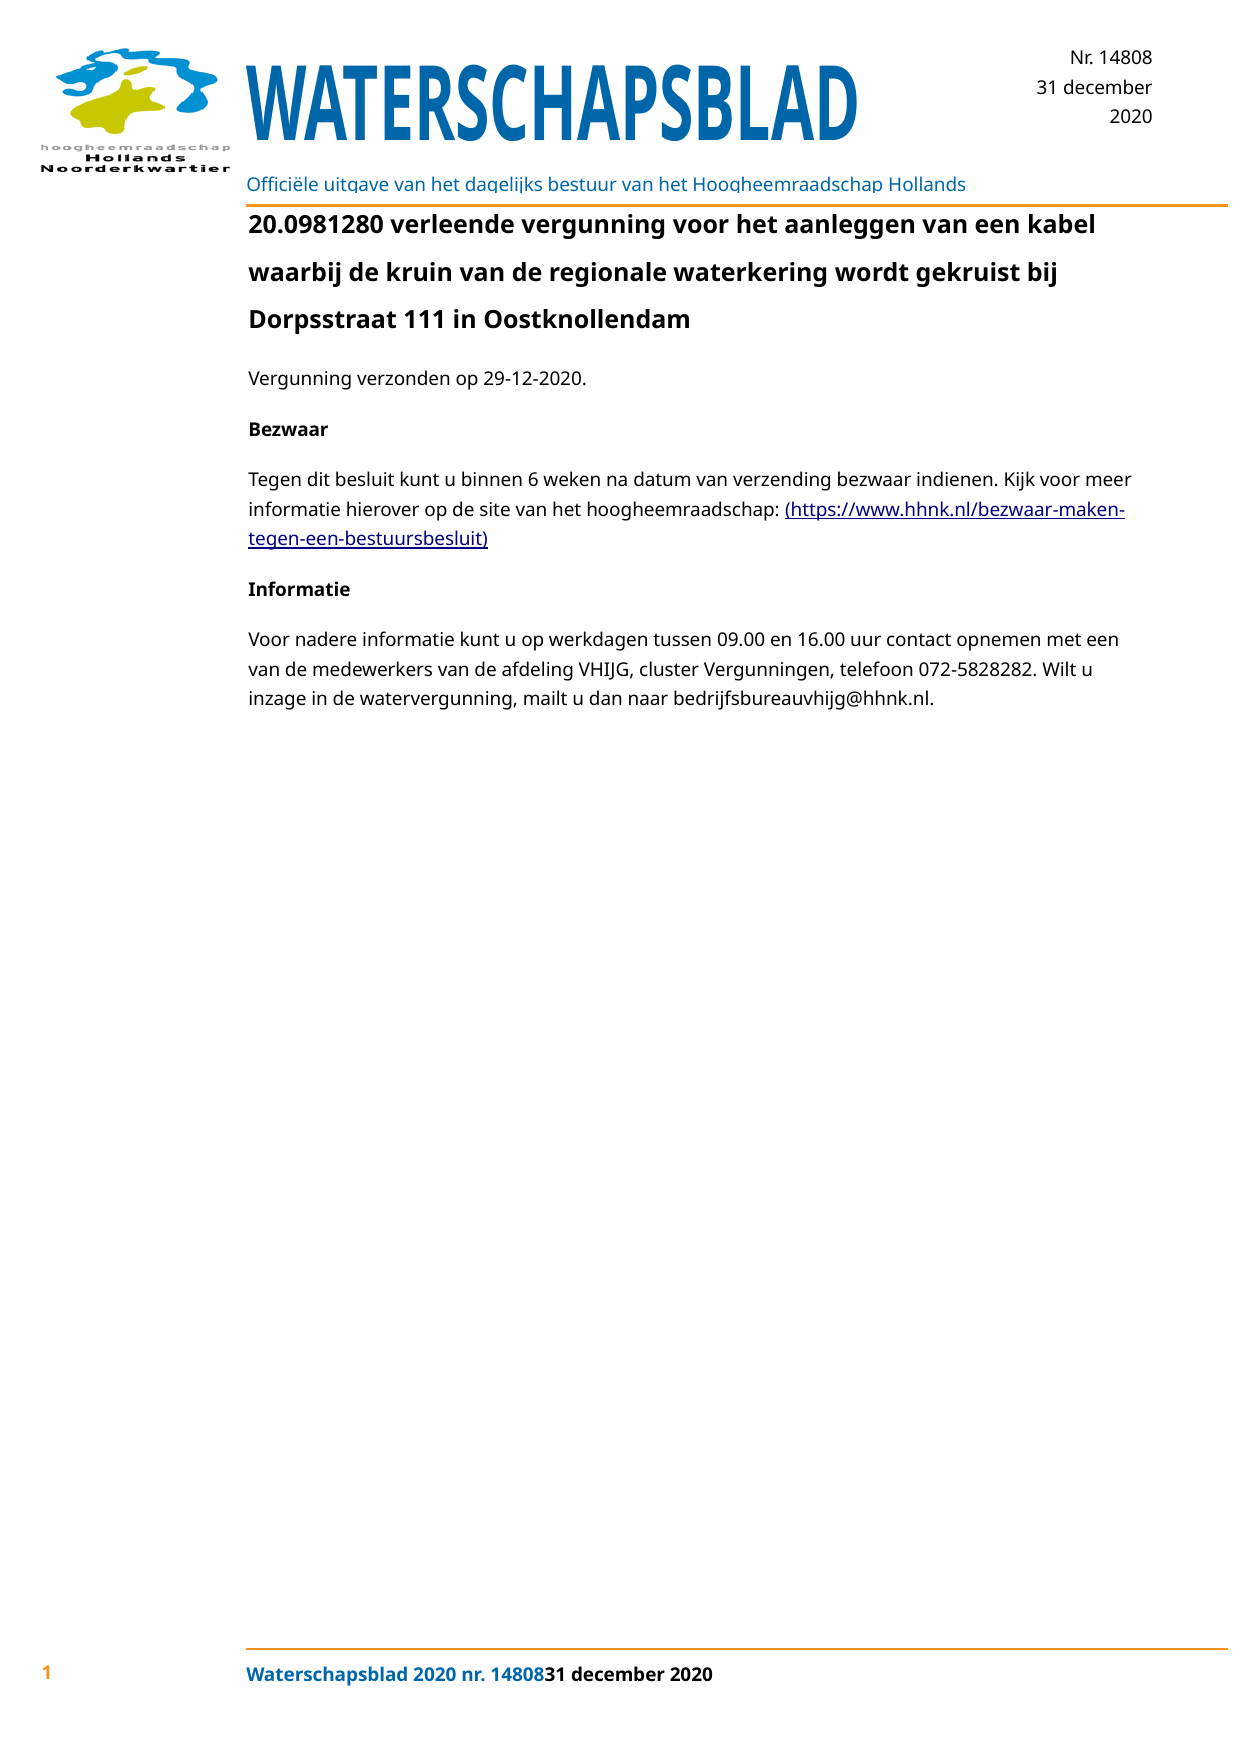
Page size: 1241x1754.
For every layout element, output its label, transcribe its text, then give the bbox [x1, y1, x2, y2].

text Voor nadere informatie kunt u op werkdagen tussen 09.00 en 16.00 uur contact opnemen met een van de medewerkers van de afdeling VHIJG, cluster Vergunningen, telefoon 072-5828282. Wilt u inzage in de watervergunning, mailt u dan naar bedrijfsbureauvhijg@hhnk.nl. [248, 626, 1152, 711]
text Bezwaar [248, 416, 1152, 442]
picture [41, 47, 231, 172]
text Vergunning verzonden op 29-12-2020. [248, 366, 1152, 391]
text Tegen dit besluit kunt u binnen 6 weken na datum van verzending bezwaar indienen. Kijk voor meer informatie hierover op de site van het hoogheemraadschap: (https://www.hhnk.nl/bezwaar-maken-tegen-een-bestuursbesluit) [248, 466, 1152, 551]
text 20.0981280 verleende vergunning voor het aanleggen van een kabel waarbij de kruin van de regionale waterkering wordt gekruist bij Dorpsstraat 111 in Oostknollendam [248, 207, 1152, 336]
text Informatie [248, 576, 1152, 602]
